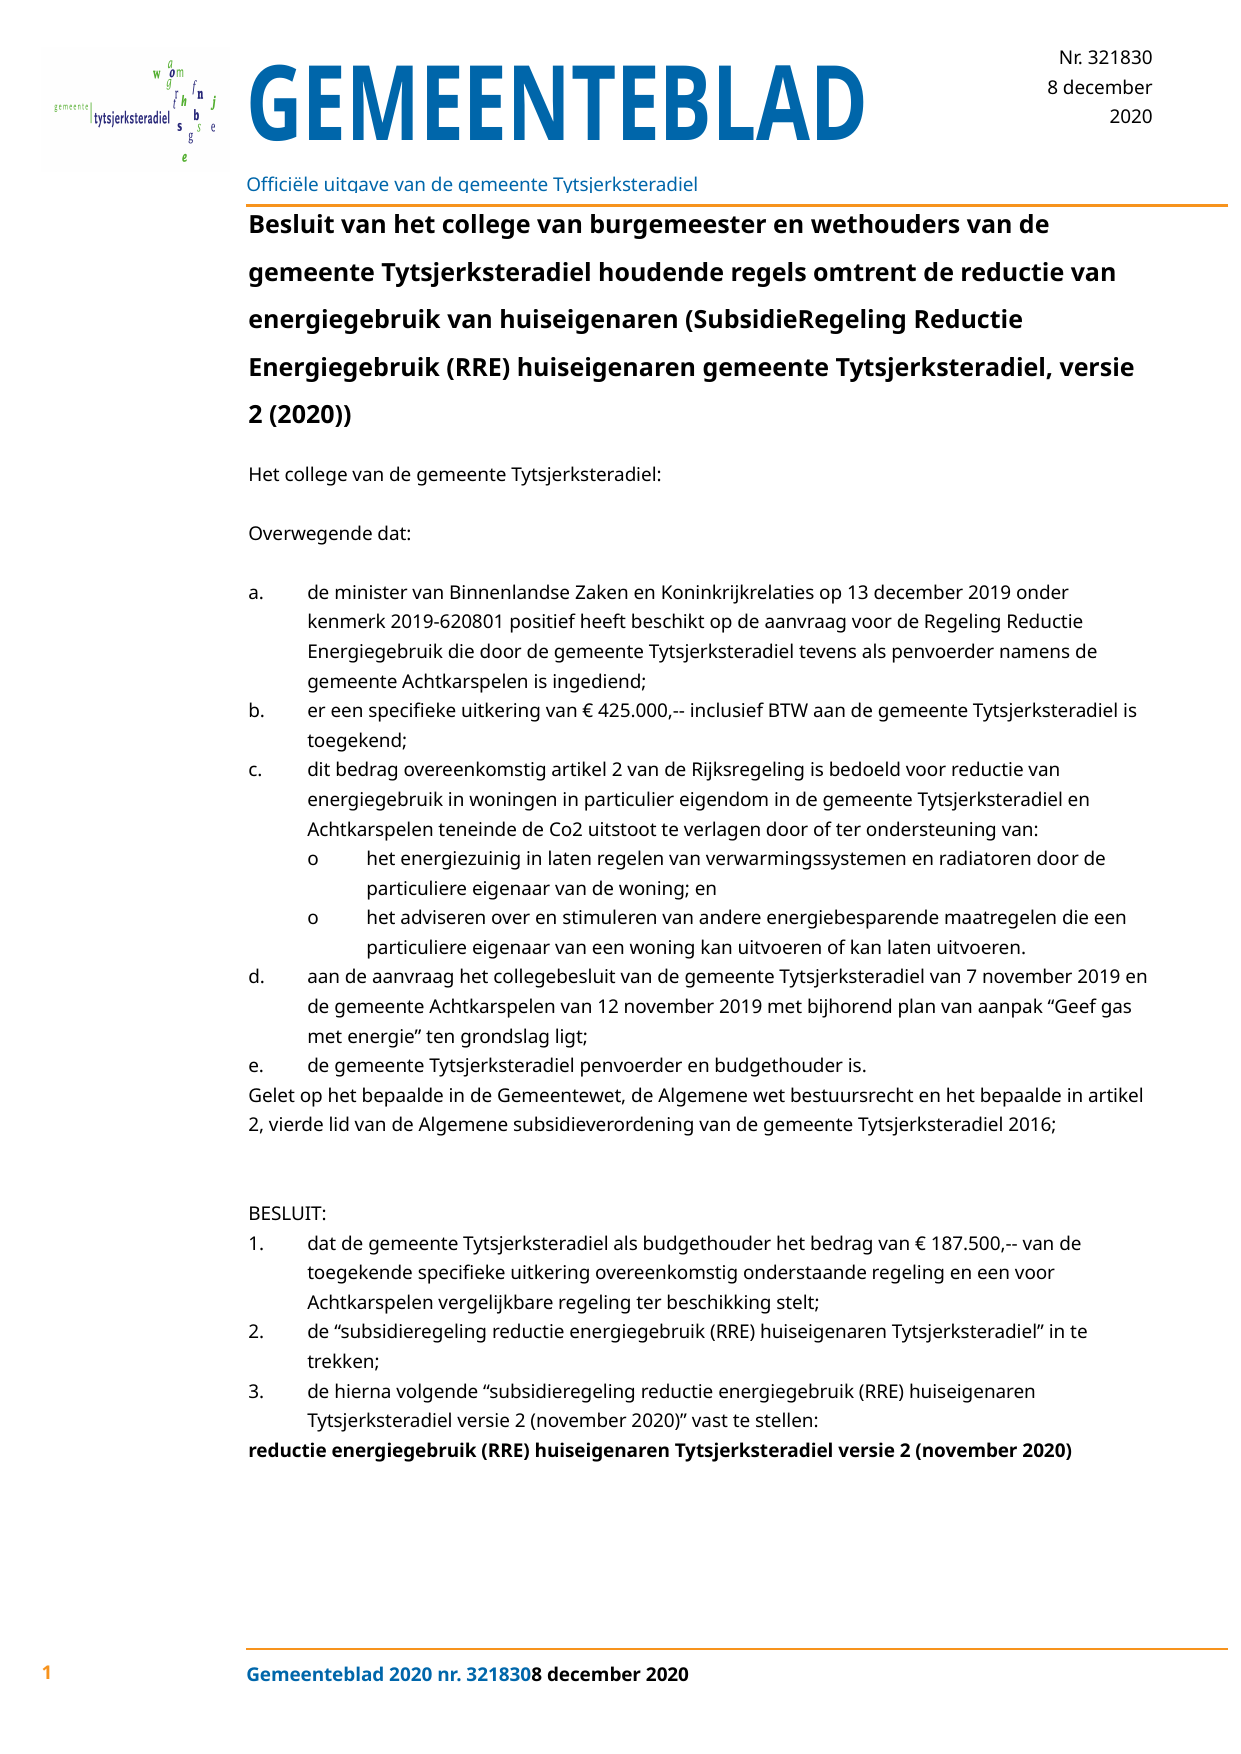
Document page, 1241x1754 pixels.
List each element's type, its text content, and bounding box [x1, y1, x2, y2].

text Het college van de gemeente Tytsjerksteradiel: [248, 461, 1152, 486]
text BESLUIT: [248, 1200, 1152, 1226]
picture [41, 47, 231, 172]
text Overwegende dat: [248, 520, 1152, 546]
text Besluit van het college van burgemeester en wethouders van de gemeente Tytsjerksteradiel houdende regels omtrent de reductie van energiegebruik van huiseigenaren (SubsidieRegeling Reductie Energiegebruik (RRE) huiseigenaren gemeente Tytsjerksteradiel, versie 2 (2020)) [248, 207, 1152, 431]
text reductie energiegebruik (RRE) huiseigenaren Tytsjerksteradiel versie 2 (november 2020) [248, 1437, 1152, 1463]
list de minister van Binnenlandse Zaken en Koninkrijkrelaties op 13 december 2019 onder kenmerk 2019-620801 positief heeft beschikt op de aanvraag voor de Regeling Reductie Energiegebruik die door de gemeente Tytsjerksteradiel tevens als penvoerder namens de gemeente Achtkarspelen is ingediend; [248, 579, 1152, 693]
list dat de gemeente Tytsjerksteradiel als budgethouder het bedrag van € 187.500,-- van de toegekende specifieke uitkering overeenkomstig onderstaande regeling en een voor Achtkarspelen vergelijkbare regeling ter beschikking stelt; [248, 1230, 1152, 1315]
list het energiezuinig in laten regelen van verwarmingssystemen en radiatoren door de particuliere eigenaar van de woning; en [307, 845, 1152, 901]
list er een specifieke uitkering van € 425.000,-- inclusief BTW aan de gemeente Tytsjerksteradiel is toegekend; [248, 697, 1152, 753]
list de hierna volgende “subsidieregeling reductie energiegebruik (RRE) huiseigenaren Tytsjerksteradiel versie 2 (november 2020)” vast te stellen: [248, 1378, 1152, 1433]
list het adviseren over en stimuleren van andere energiebesparende maatregelen die een particuliere eigenaar van een woning kan uitvoeren of kan laten uitvoeren. [307, 904, 1152, 960]
list dit bedrag overeenkomstig artikel 2 van de Rijksregeling is bedoeld voor reductie van energiegebruik in woningen in particulier eigendom in de gemeente Tytsjerksteradiel en Achtkarspelen teneinde de Co2 uitstoot te verlagen door of ter ondersteuning van: [248, 757, 1152, 841]
list aan de aanvraag het collegebesluit van de gemeente Tytsjerksteradiel van 7 november 2019 en de gemeente Achtkarspelen van 12 november 2019 met bijhorend plan van aanpak “Geef gas met energie” ten grondslag ligt; [248, 964, 1152, 1048]
text Gelet op het bepaalde in de Gemeentewet, de Algemene wet bestuursrecht en het bepaalde in artikel 2, vierde lid van de Algemene subsidieverordening van de gemeente Tytsjerksteradiel 2016; [248, 1082, 1152, 1137]
list de “subsidieregeling reductie energiegebruik (RRE) huiseigenaren Tytsjerksteradiel” in te trekken; [248, 1319, 1152, 1374]
list de gemeente Tytsjerksteradiel penvoerder en budgethouder is. [248, 1052, 1152, 1078]
